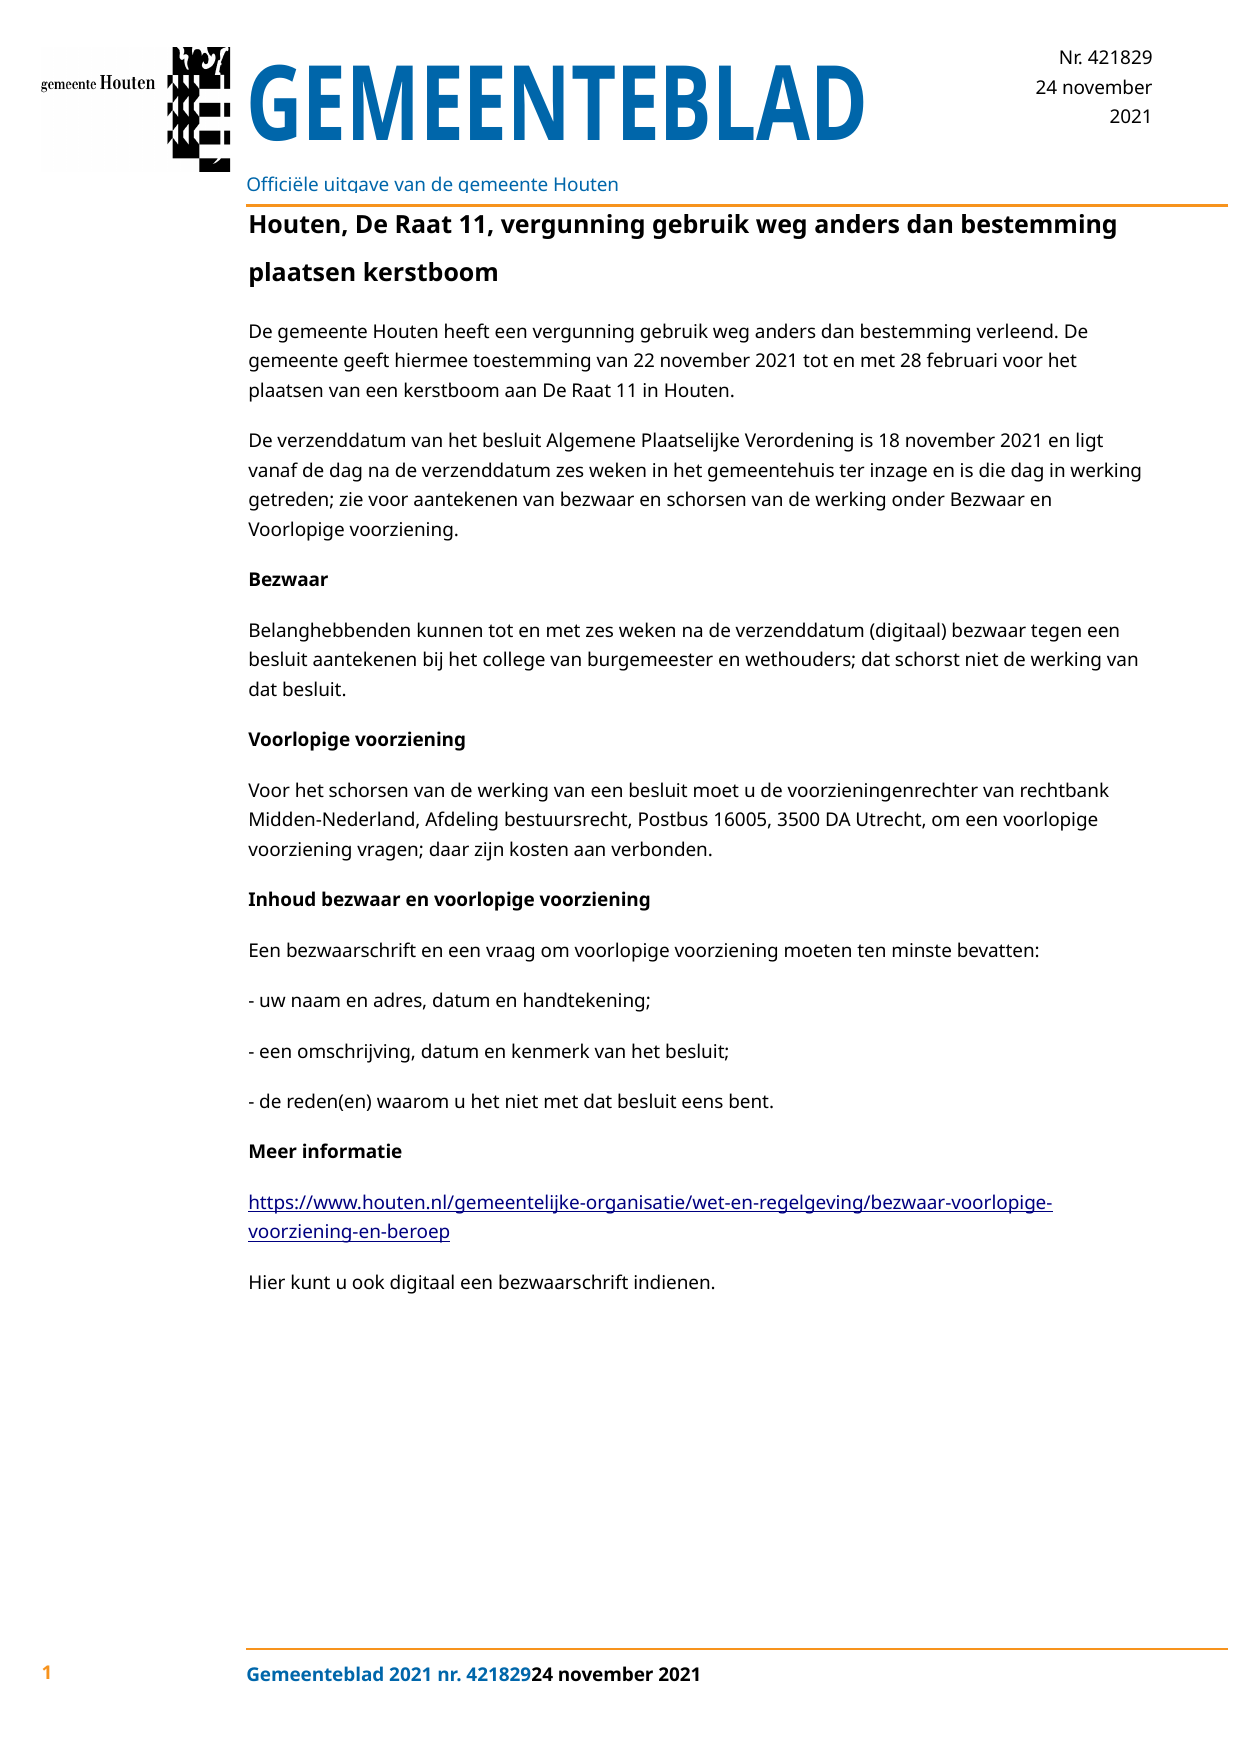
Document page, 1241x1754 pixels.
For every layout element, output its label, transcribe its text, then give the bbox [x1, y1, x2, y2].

text Meer informatie [248, 1139, 1152, 1164]
text Voor het schorsen van de werking van een besluit moet u de voorzieningenrechter van rechtbank Midden-Nederland, Afdeling bestuursrecht, Postbus 16005, 3500 DA Utrecht, om een voorlopige voorziening vragen; daar zijn kosten aan verbonden. [248, 777, 1152, 862]
text Voorlopige voorziening [248, 727, 1152, 752]
text - een omschrijving, datum en kenmerk van het besluit; [248, 1038, 1152, 1064]
text Een bezwaarschrift en een vraag om voorlopige voorziening moeten ten minste bevatten: [248, 937, 1152, 963]
text Belanghebbenden kunnen tot en met zes weken na de verzenddatum (digitaal) bezwaar tegen een besluit aantekenen bij het college van burgemeester en wethouders; dat schorst niet de werking van dat besluit. [248, 617, 1152, 702]
text - uw naam en adres, datum en handtekening; [248, 987, 1152, 1013]
text Houten, De Raat 11, vergunning gebruik weg anders dan bestemming plaatsen kerstboom [248, 207, 1152, 288]
text De verzenddatum van het besluit Algemene Plaatselijke Verordening is 18 november 2021 en ligt vanaf de dag na de verzenddatum zes weken in het gemeentehuis ter inzage en is die dag in werking getreden; zie voor aantekenen van bezwaar en schorsen van de werking onder Bezwaar en Voorlopige voorziening. [248, 427, 1152, 542]
text - de reden(en) waarom u het niet met dat besluit eens bent. [248, 1088, 1152, 1114]
text De gemeente Houten heeft een vergunning gebruik weg anders dan bestemming verleend. De gemeente geeft hiermee toestemming van 22 november 2021 tot en met 28 februari voor het plaatsen van een kerstboom aan De Raat 11 in Houten. [248, 318, 1152, 403]
text Hier kunt u ook digitaal een bezwaarschrift indienen. [248, 1269, 1152, 1295]
text Inhoud bezwaar en voorlopige voorziening [248, 887, 1152, 912]
text Bezwaar [248, 567, 1152, 592]
text https://www.houten.nl/gemeentelijke-organisatie/wet-en-regelgeving/bezwaar-voorlopige-voorziening-en-beroep [248, 1189, 1152, 1244]
picture [41, 47, 231, 172]
